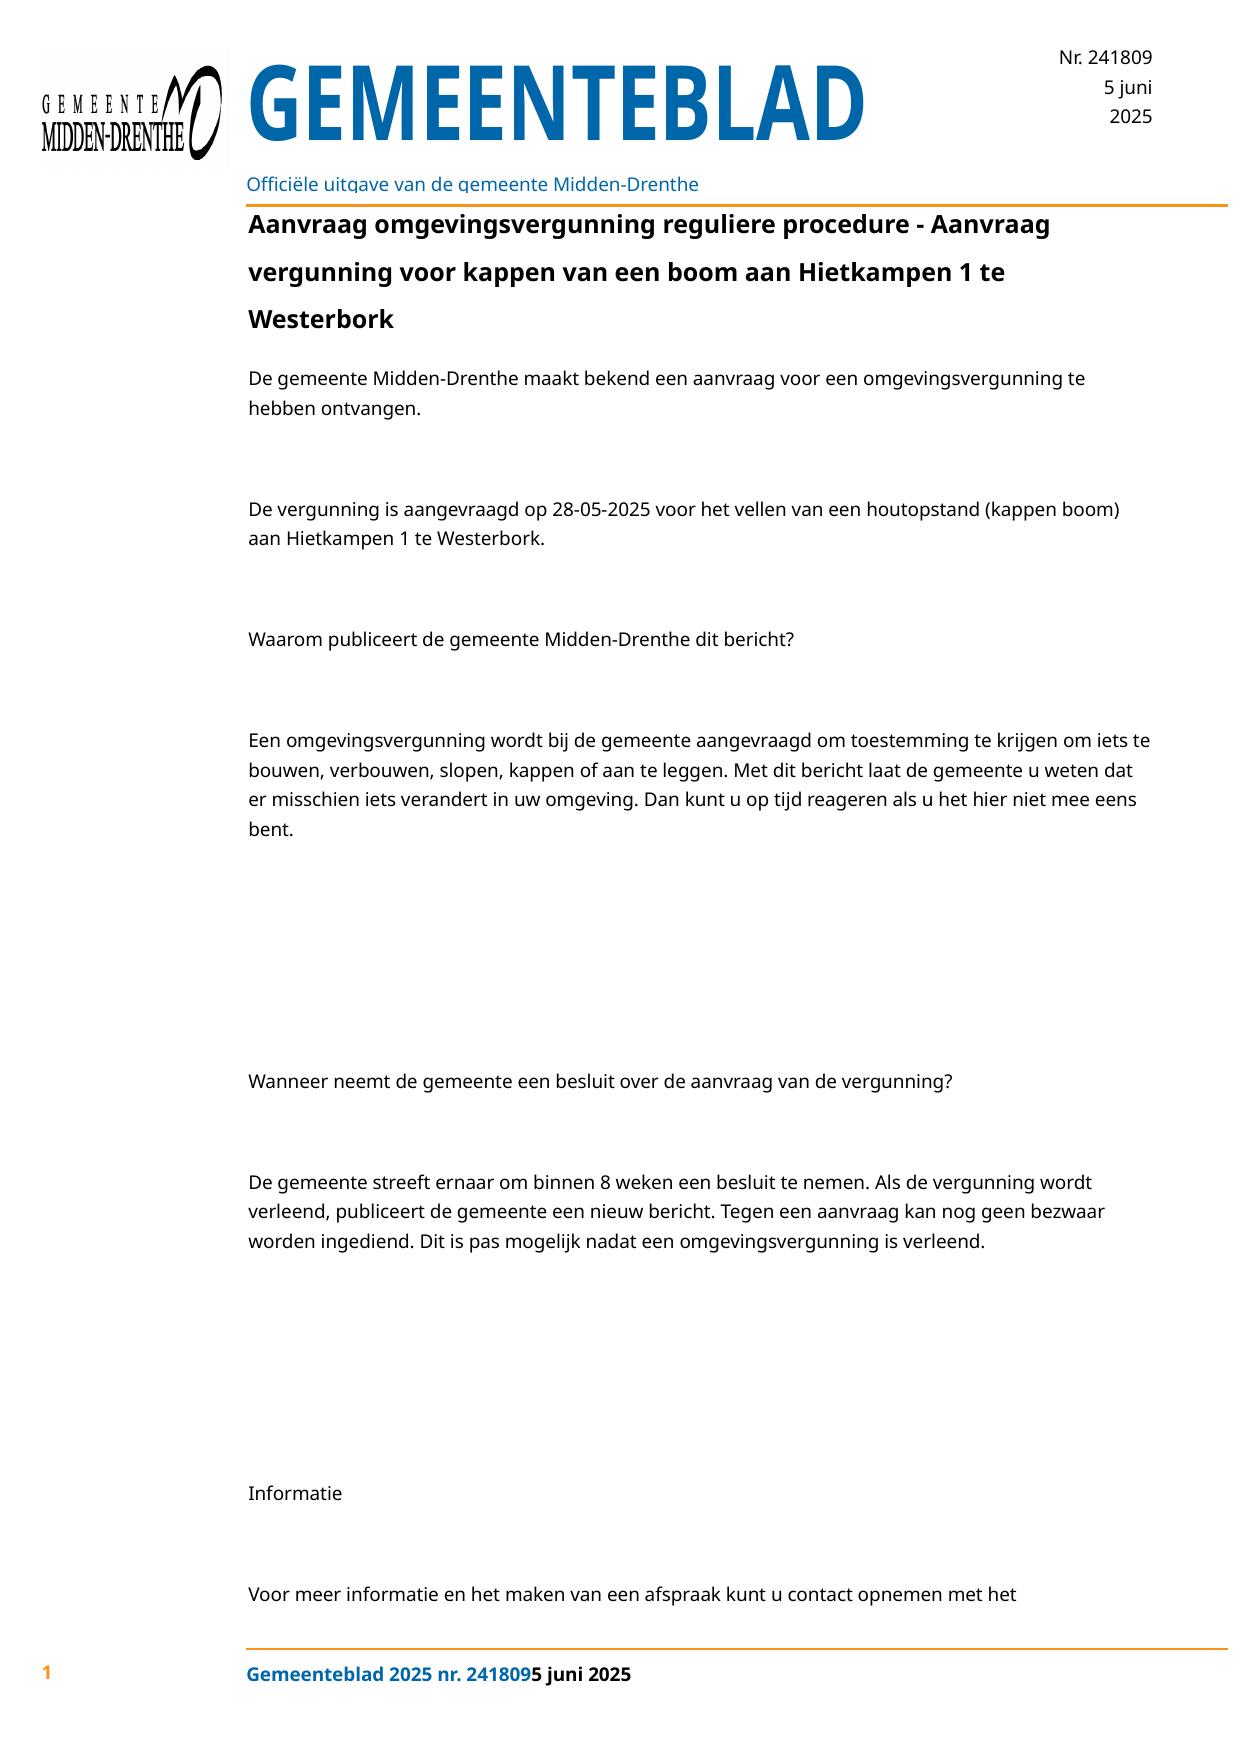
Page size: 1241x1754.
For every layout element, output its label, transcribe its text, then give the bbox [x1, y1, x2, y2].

text Waarom publiceert de gemeente Midden-Drenthe dit bericht? [248, 626, 1152, 652]
text Wanneer neemt de gemeente een besluit over de aanvraag van de vergunning? [248, 1068, 1152, 1094]
text Aanvraag omgevingsvergunning reguliere procedure - Aanvraag vergunning voor kappen van een boom aan Hietkampen 1 te Westerbork [248, 207, 1152, 336]
text Informatie [248, 1480, 1152, 1506]
picture [41, 47, 231, 172]
text De gemeente Midden-Drenthe maakt bekend een aanvraag voor een omgevingsvergunning te hebben ontvangen. [248, 366, 1152, 421]
text Voor meer informatie en het maken van een afspraak kunt u contact opnemen met het [248, 1581, 1152, 1607]
text De vergunning is aangevraagd op 28-05-2025 voor het vellen van een houtopstand (kappen boom) aan Hietkampen 1 te Westerbork. [248, 496, 1152, 551]
text De gemeente streeft ernaar om binnen 8 weken een besluit te nemen. Als de vergunning wordt verleend, publiceert de gemeente een nieuw bericht. Tegen een aanvraag kan nog geen bezwaar worden ingediend. Dit is pas mogelijk nadat een omgevingsvergunning is verleend. [248, 1169, 1152, 1254]
text Een omgevingsvergunning wordt bij de gemeente aangevraagd om toestemming te krijgen om iets te bouwen, verbouwen, slopen, kappen of aan te leggen. Met dit bericht laat de gemeente u weten dat er misschien iets verandert in uw omgeving. Dan kunt u op tijd reageren als u het hier niet mee eens bent. [248, 727, 1152, 842]
